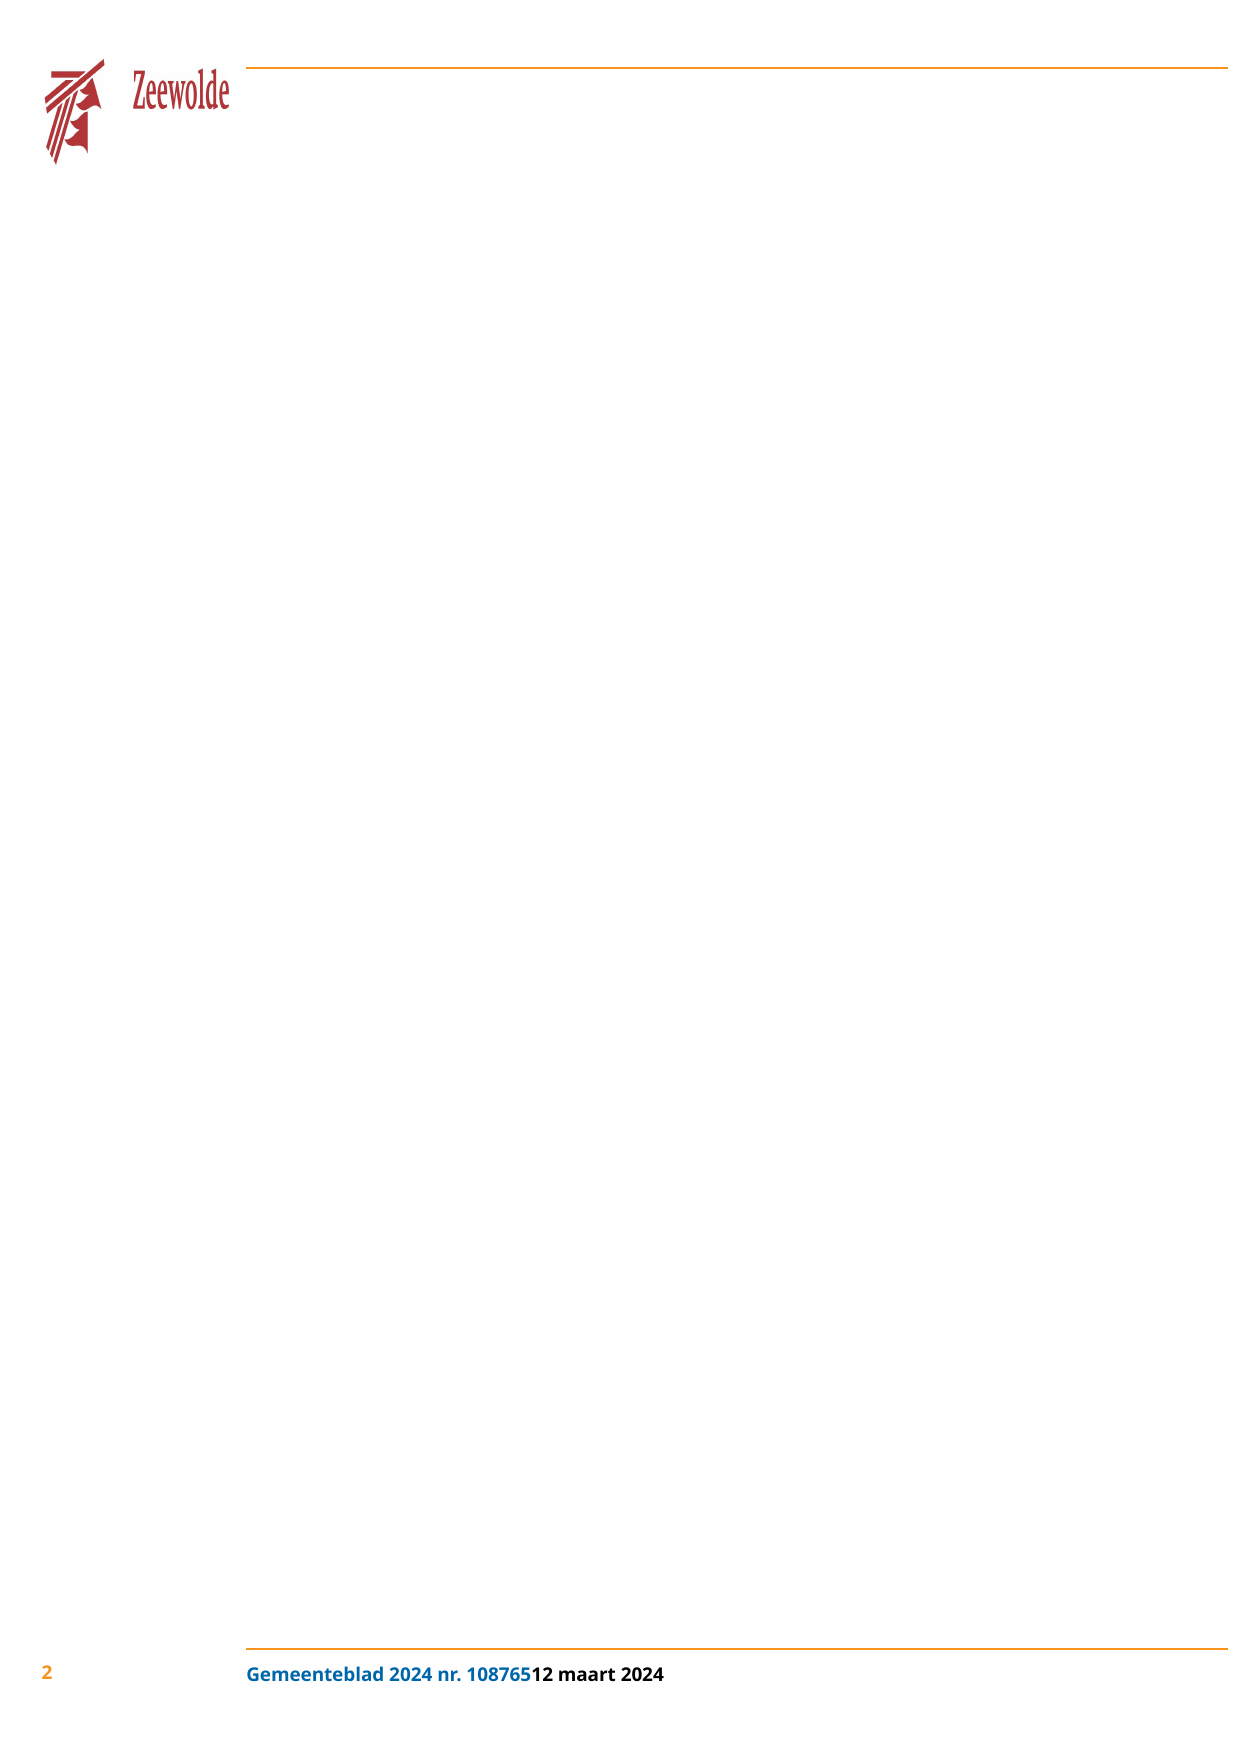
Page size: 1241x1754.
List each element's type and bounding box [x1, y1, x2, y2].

picture [41, 47, 231, 172]
